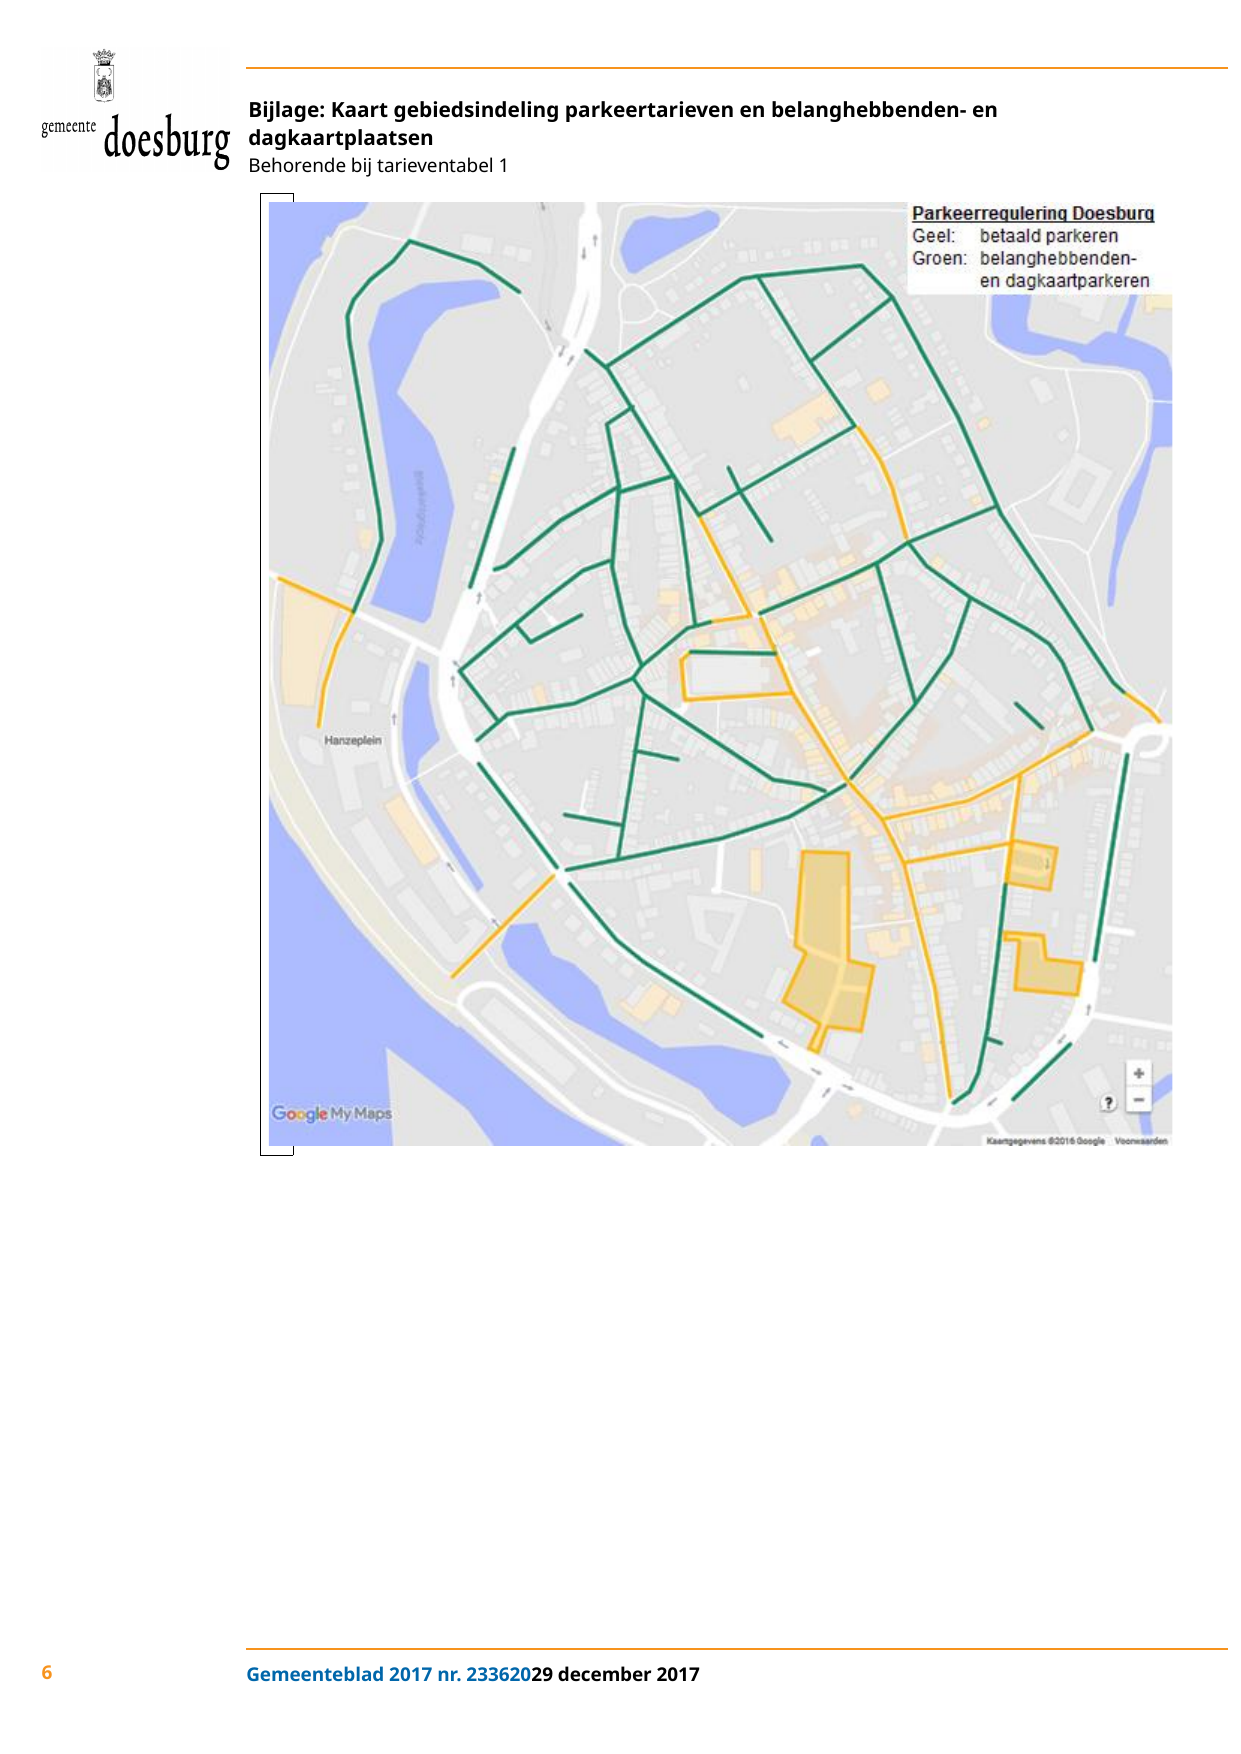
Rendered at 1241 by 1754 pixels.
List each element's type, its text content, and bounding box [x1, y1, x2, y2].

picture [268, 202, 1173, 1146]
picture [41, 47, 231, 172]
text Behorende bij tarieventabel 1 [248, 152, 1152, 177]
text Bijlage: Kaart gebiedsindeling parkeertarieven en belanghebbenden- en dagkaartplaatsen [248, 95, 1152, 152]
